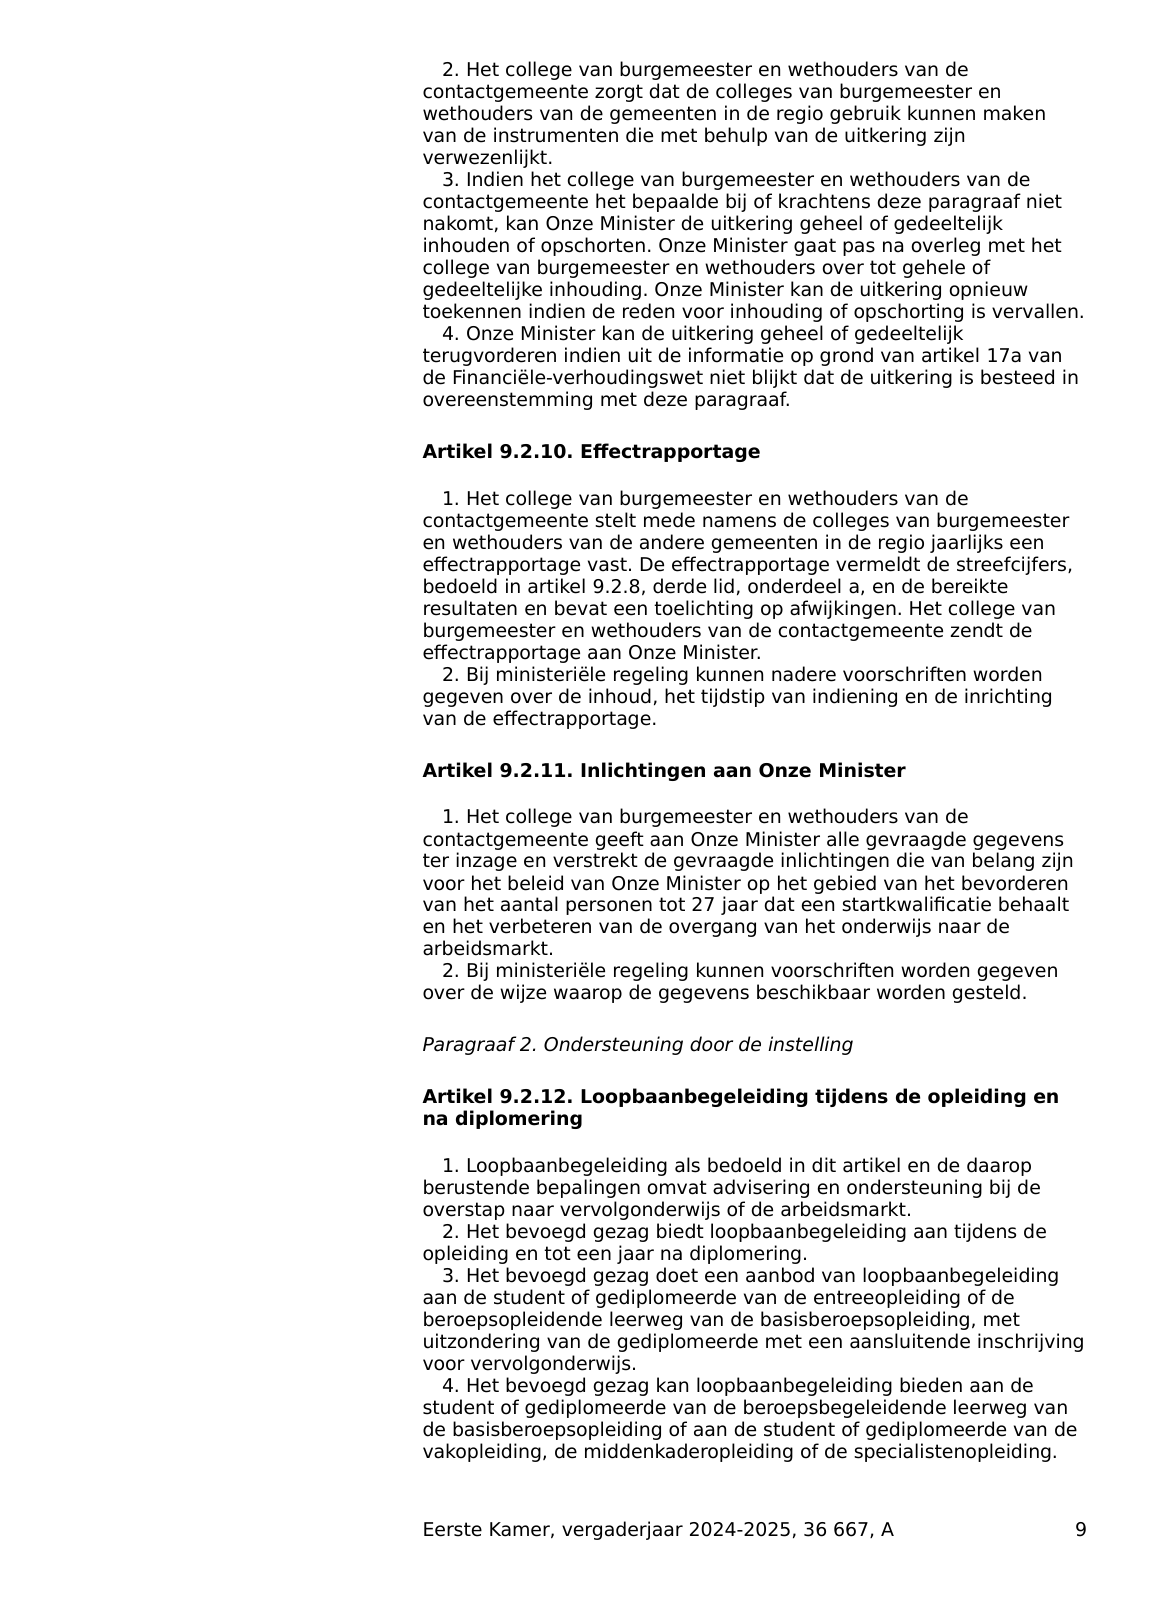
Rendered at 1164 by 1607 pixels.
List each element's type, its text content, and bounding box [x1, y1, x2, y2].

text 4. Onze Minister kan de uitkering geheel of gedeeltelijk terugvorderen indien uit de informatie op grond van artikel 17a van de Financiële-verhoudingswet niet blijkt dat de uitkering is besteed in overeenstemming met deze paragraaf. [422, 323, 1087, 411]
text 1. Het college van burgemeester en wethouders van de contactgemeente geeft aan Onze Minister alle gevraagde gegevens ter inzage en verstrekt de gevraagde inlichtingen die van belang zijn voor het beleid van Onze Minister op het gebied van het bevorderen van het aantal personen tot 27 jaar dat een startkwalificatie behaalt en het verbeteren van de overgang van het onderwijs naar de arbeidsmarkt. [422, 806, 1087, 960]
text 3. Indien het college van burgemeester en wethouders van de contactgemeente het bepaalde bij of krachtens deze paragraaf niet nakomt, kan Onze Minister de uitkering geheel of gedeeltelijk inhouden of opschorten. Onze Minister gaat pas na overleg met het college van burgemeester en wethouders over tot gehele of gedeeltelijke inhouding. Onze Minister kan de uitkering opnieuw toekennen indien de reden voor inhouding of opschorting is vervallen. [422, 169, 1087, 323]
text 2. Het college van burgemeester en wethouders van de contactgemeente zorgt dat de colleges van burgemeester en wethouders van de gemeenten in de regio gebruik kunnen maken van de instrumenten die met behulp van de uitkering zijn verwezenlijkt. [422, 59, 1087, 169]
text 4. Het bevoegd gezag kan loopbaanbegeleiding bieden aan de student of gediplomeerde van de beroepsbegeleidende leerweg van de basisberoepsopleiding of aan de student of gediplomeerde van de vakopleiding, de middenkaderopleiding of de specialistenopleiding. [422, 1375, 1087, 1463]
text 2. Bij ministeriële regeling kunnen nadere voorschriften worden gegeven over de inhoud, het tijdstip van indiening en de inrichting van de effectrapportage. [422, 663, 1087, 729]
text 3. Het bevoegd gezag doet een aanbod van loopbaanbegeleiding aan de student of gediplomeerde van de entreeopleiding of de beroepsopleidende leerweg van de basisberoepsopleiding, met uitzondering van de gediplomeerde met een aansluitende inschrijving voor vervolgonderwijs. [422, 1265, 1087, 1375]
text 2. Bij ministeriële regeling kunnen voorschriften worden gegeven over de wijze waarop de gegevens beschikbaar worden gesteld. [422, 960, 1087, 1004]
text 2. Het bevoegd gezag biedt loopbaanbegeleiding aan tijdens de opleiding en tot een jaar na diplomering. [422, 1221, 1087, 1265]
text 1. Het college van burgemeester en wethouders van de contactgemeente stelt mede namens de colleges van burgemeester en wethouders van de andere gemeenten in de regio jaarlijks een effectrapportage vast. De effectrapportage vermeldt de streefcijfers, bedoeld in artikel 9.2.8, derde lid, onderdeel a, en de bereikte resultaten en bevat een toelichting op afwijkingen. Het college van burgemeester en wethouders van de contactgemeente zendt de effectrapportage aan Onze Minister. [422, 488, 1087, 663]
subtitle Artikel 9.2.10. Effectrapportage [422, 441, 1087, 463]
subtitle Paragraaf 2. Ondersteuning door de instelling [422, 1034, 1087, 1056]
subtitle Artikel 9.2.11. Inlichtingen aan Onze Minister [422, 759, 1087, 781]
text 1. Loopbaanbegeleiding als bedoeld in dit artikel en de daarop berustende bepalingen omvat advisering en ondersteuning bij de overstap naar vervolgonderwijs of de arbeidsmarkt. [422, 1155, 1087, 1221]
subtitle Artikel 9.2.12. Loopbaanbegeleiding tijdens de opleiding en na diplomering [422, 1086, 1087, 1130]
